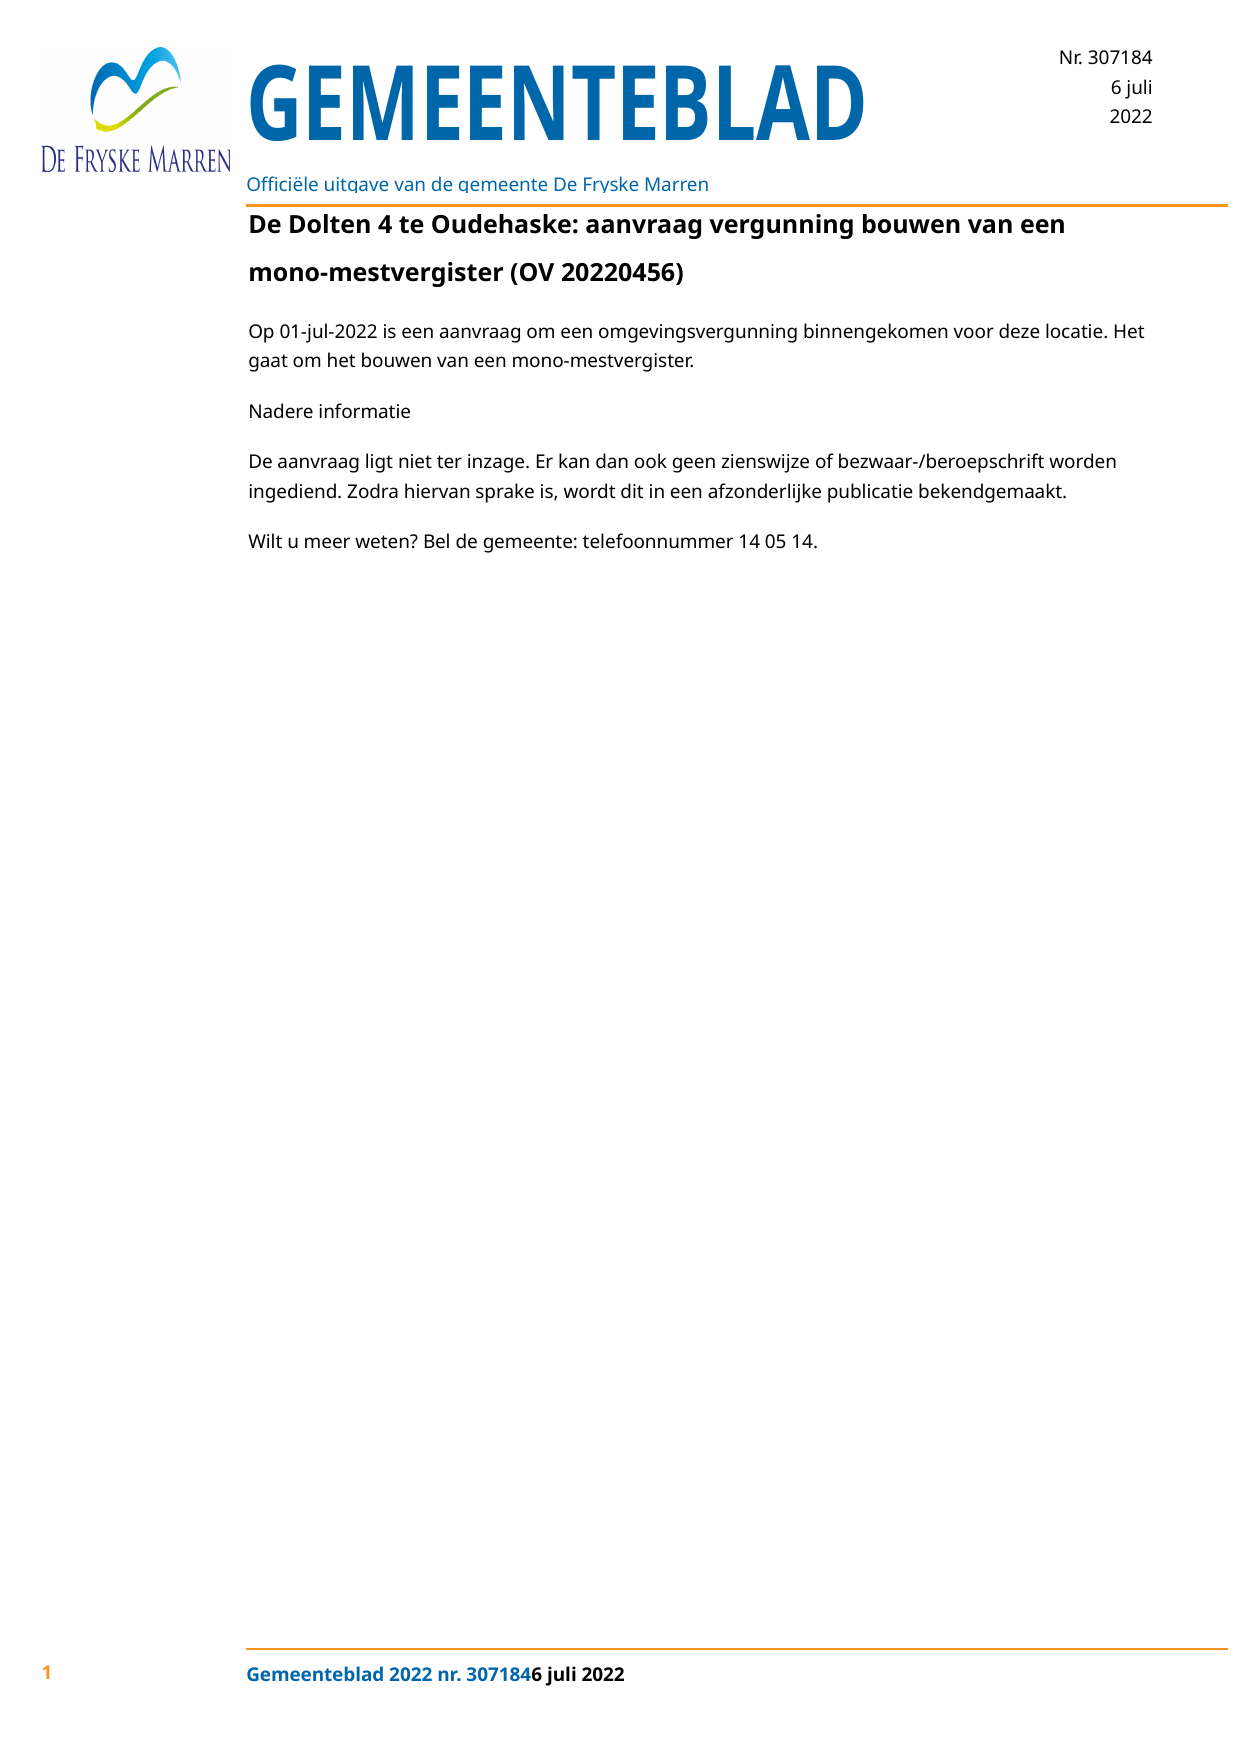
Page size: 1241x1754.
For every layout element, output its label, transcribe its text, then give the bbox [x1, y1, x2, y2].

text De aanvraag ligt niet ter inzage. Er kan dan ook geen zienswijze of bezwaar-/beroepschrift worden ingediend. Zodra hiervan sprake is, wordt dit in een afzonderlijke publicatie bekendgemaakt. [248, 448, 1152, 504]
text De Dolten 4 te Oudehaske: aanvraag vergunning bouwen van een mono-mestvergister (OV 20220456) [248, 207, 1152, 288]
text Wilt u meer weten? Bel de gemeente: telefoonnummer 14 05 14. [248, 528, 1152, 554]
text Op 01-jul-2022 is een aanvraag om een omgevingsvergunning binnengekomen voor deze locatie. Het gaat om het bouwen van een mono-mestvergister. [248, 318, 1152, 373]
picture [41, 47, 231, 172]
text Nadere informatie [248, 398, 1152, 424]
